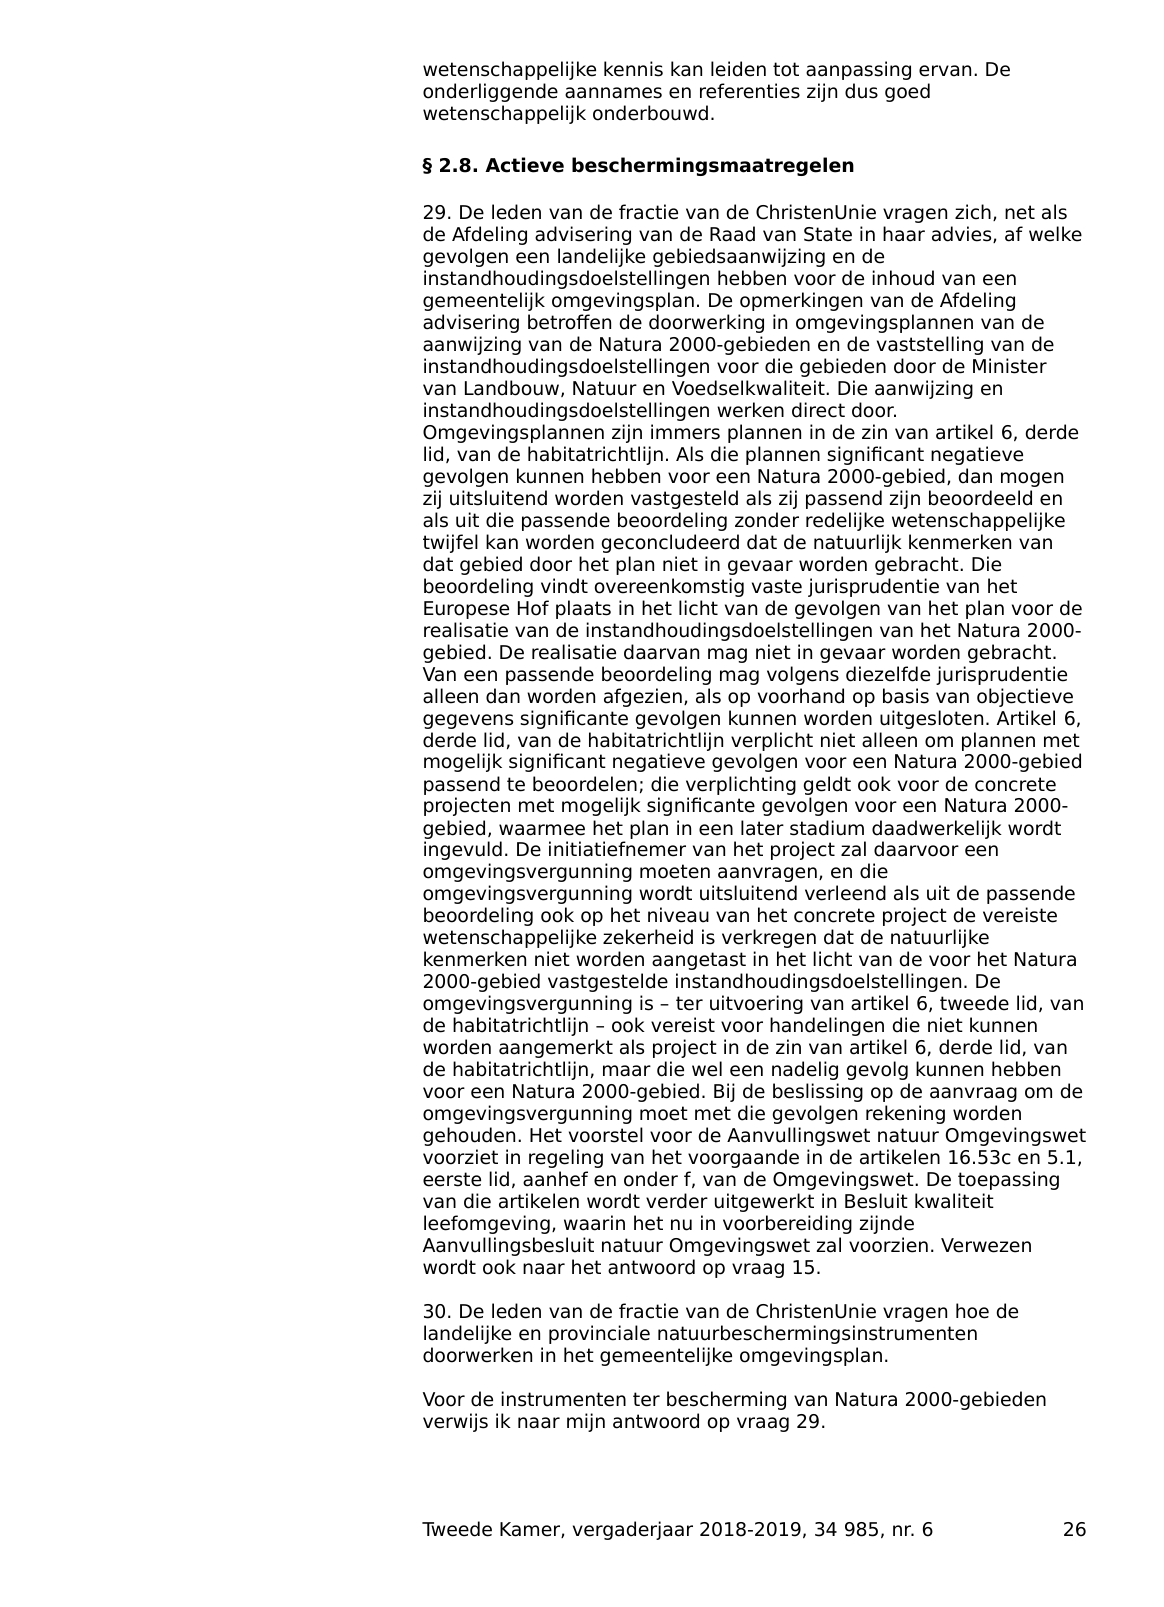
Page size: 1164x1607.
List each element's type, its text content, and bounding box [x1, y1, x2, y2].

text wetenschappelijke kennis kan leiden tot aanpassing ervan. De onderliggende aannames en referenties zijn dus goed wetenschappelijk onderbouwd. [422, 59, 1087, 125]
text 29. De leden van de fractie van de ChristenUnie vragen zich, net als de Afdeling advisering van de Raad van State in haar advies, af welke gevolgen een landelijke gebiedsaanwijzing en de instandhoudingsdoelstellingen hebben voor de inhoud van een gemeentelijk omgevingsplan. De opmerkingen van de Afdeling advisering betroffen de doorwerking in omgevingsplannen van de aanwijzing van de Natura 2000-gebieden en de vaststelling van de instandhoudingsdoelstellingen voor die gebieden door de Minister van Landbouw, Natuur en Voedselkwaliteit. Die aanwijzing en instandhoudingsdoelstellingen werken direct door. Omgevingsplannen zijn immers plannen in de zin van artikel 6, derde lid, van de habitatrichtlijn. Als die plannen significant negatieve gevolgen kunnen hebben voor een Natura 2000-gebied, dan mogen zij uitsluitend worden vastgesteld als zij passend zijn beoordeeld en als uit die passende beoordeling zonder redelijke wetenschappelijke twijfel kan worden geconcludeerd dat de natuurlijk kenmerken van dat gebied door het plan niet in gevaar worden gebracht. Die beoordeling vindt overeenkomstig vaste jurisprudentie van het Europese Hof plaats in het licht van de gevolgen van het plan voor de realisatie van de instandhoudingsdoelstellingen van het Natura 2000-gebied. De realisatie daarvan mag niet in gevaar worden gebracht. Van een passende beoordeling mag volgens diezelfde jurisprudentie alleen dan worden afgezien, als op voorhand op basis van objectieve gegevens significante gevolgen kunnen worden uitgesloten. Artikel 6, derde lid, van de habitatrichtlijn verplicht niet alleen om plannen met mogelijk significant negatieve gevolgen voor een Natura 2000-gebied passend te beoordelen; die verplichting geldt ook voor de concrete projecten met mogelijk significante gevolgen voor een Natura 2000-gebied, waarmee het plan in een later stadium daadwerkelijk wordt ingevuld. De initiatiefnemer van het project zal daarvoor een omgevingsvergunning moeten aanvragen, en die omgevingsvergunning wordt uitsluitend verleend als uit de passende beoordeling ook op het niveau van het concrete project de vereiste wetenschappelijke zekerheid is verkregen dat de natuurlijke kenmerken niet worden aangetast in het licht van de voor het Natura 2000-gebied vastgestelde instandhoudingsdoelstellingen. De omgevingsvergunning is – ter uitvoering van artikel 6, tweede lid, van de habitatrichtlijn – ook vereist voor handelingen die niet kunnen worden aangemerkt als project in de zin van artikel 6, derde lid, van de habitatrichtlijn, maar die wel een nadelig gevolg kunnen hebben voor een Natura 2000-gebied. Bij de beslissing op de aanvraag om de omgevingsvergunning moet met die gevolgen rekening worden gehouden. Het voorstel voor de Aanvullingswet natuur Omgevingswet voorziet in regeling van het voorgaande in de artikelen 16.53c en 5.1, eerste lid, aanhef en onder f, van de Omgevingswet. De toepassing van die artikelen wordt verder uitgewerkt in Besluit kwaliteit leefomgeving, waarin het nu in voorbereiding zijnde Aanvullingsbesluit natuur Omgevingswet zal voorzien. Verwezen wordt ook naar het antwoord op vraag 15. [422, 202, 1087, 1279]
text 30. De leden van de fractie van de ChristenUnie vragen hoe de landelijke en provinciale natuurbeschermingsinstrumenten doorwerken in het gemeentelijke omgevingsplan. [422, 1301, 1087, 1367]
subtitle § 2.8. Actieve beschermingsmaatregelen [422, 155, 1087, 177]
text Voor de instrumenten ter bescherming van Natura 2000-gebieden verwijs ik naar mijn antwoord op vraag 29. [422, 1389, 1087, 1433]
